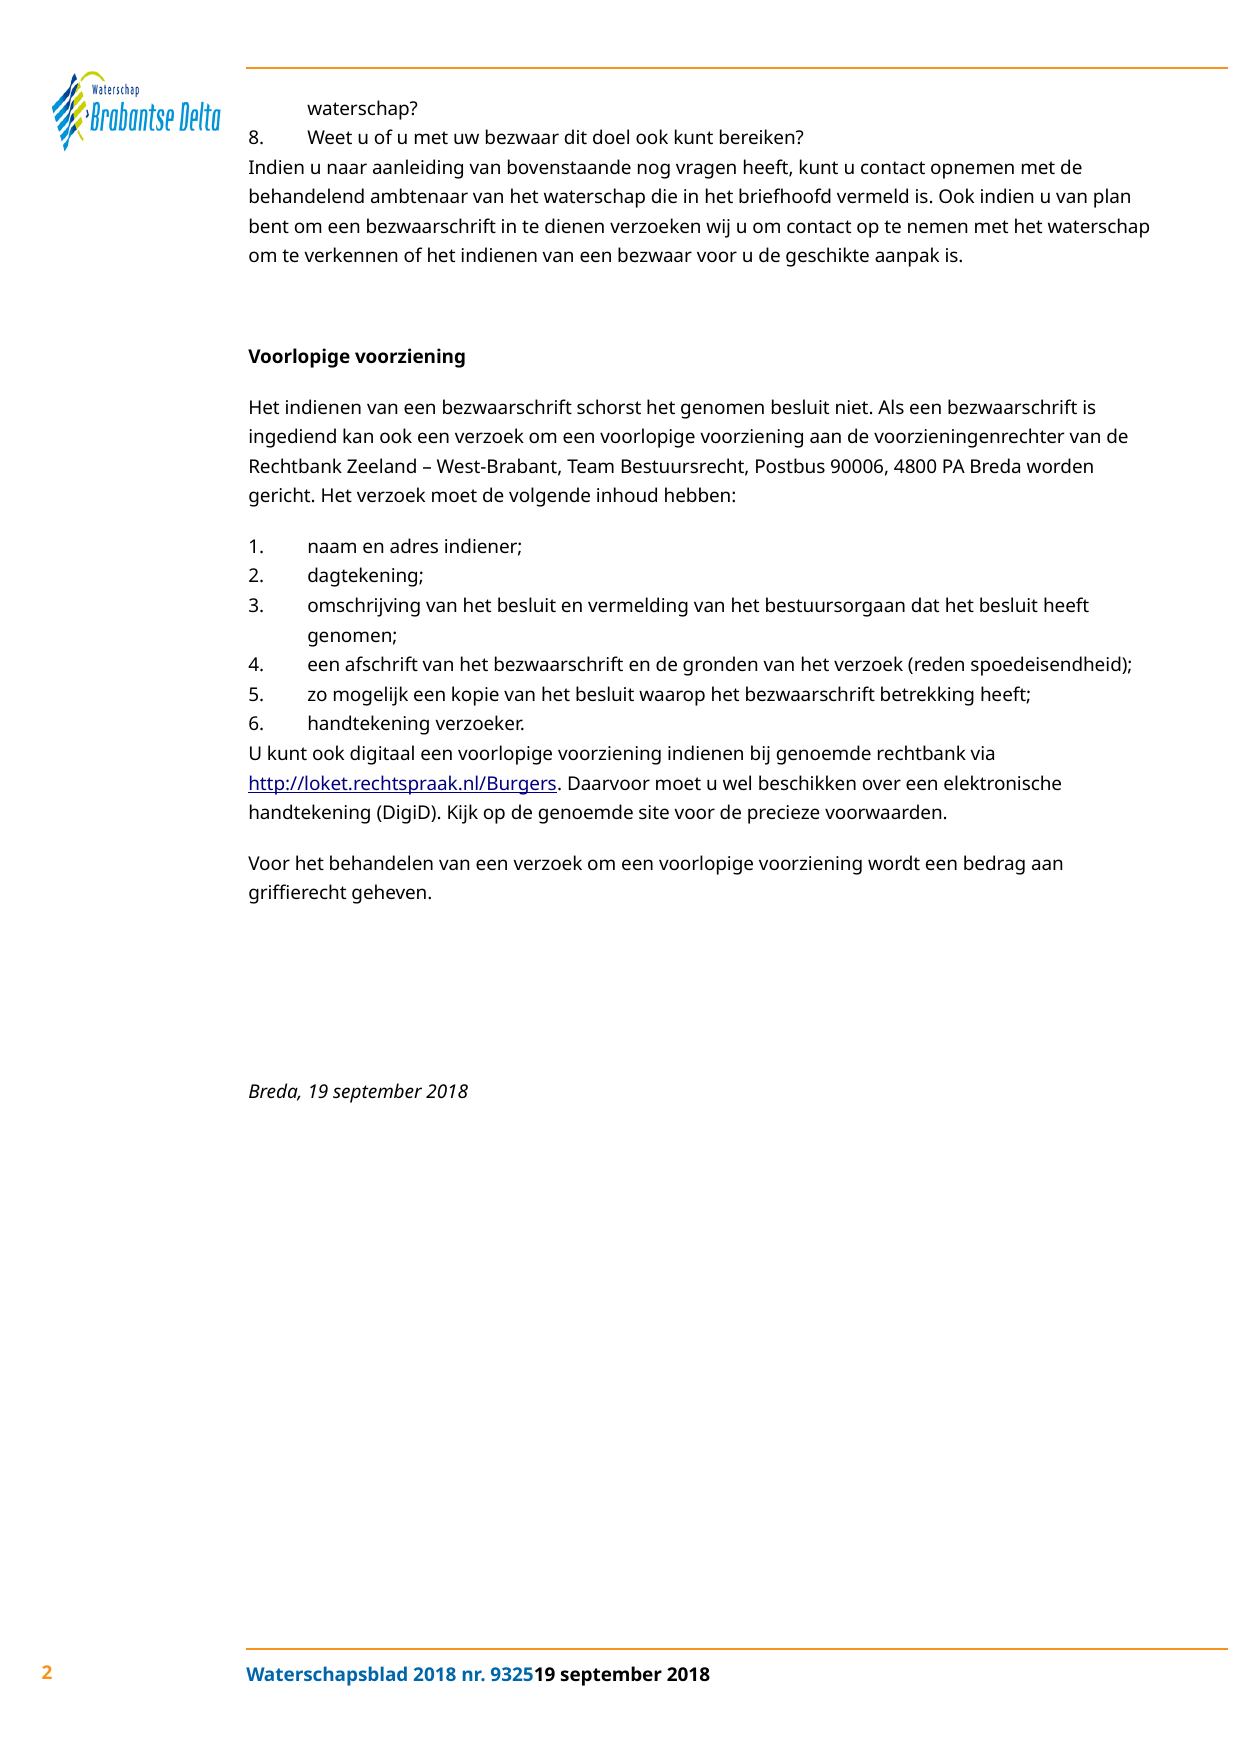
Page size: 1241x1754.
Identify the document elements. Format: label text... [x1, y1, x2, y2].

text Het indienen van een bezwaarschrift schorst het genomen besluit niet. Als een bezwaarschrift is ingediend kan ook een verzoek om een voorlopige voorziening aan de voorzieningenrechter van de Rechtbank Zeeland – West-Brabant, Team Bestuursrecht, Postbus 90006, 4800 PA Breda worden gericht. Het verzoek moet de volgende inhoud hebben: [248, 394, 1152, 508]
text Voor het behandelen van een verzoek om een voorlopige voorziening wordt een bedrag aan griffierecht geheven. [248, 850, 1152, 905]
list handtekening verzoeker. [248, 711, 1152, 736]
text U kunt ook digitaal een voorlopige voorziening indienen bij genoemde rechtbank via http://loket.rechtspraak.nl/Burgers. Daarvoor moet u wel beschikken over een elektronische handtekening (DigiD). Kijk op de genoemde site voor de precieze voorwaarden. [248, 740, 1152, 825]
list dagtekening; [248, 563, 1152, 588]
list omschrijving van het besluit en vermelding van het bestuursorgaan dat het besluit heeft genomen; [248, 592, 1152, 648]
list naam en adres indiener; [248, 533, 1152, 559]
list een afschrift van het bezwaarschrift en de gronden van het verzoek (reden spoedeisendheid); [248, 651, 1152, 677]
list zo mogelijk een kopie van het besluit waarop het bezwaarschrift betrekking heeft; [248, 681, 1152, 707]
picture [41, 47, 231, 172]
text Breda, 19 september 2018 [248, 1078, 1152, 1104]
list Weet u of u met uw bezwaar dit doel ook kunt bereiken? [248, 124, 1152, 150]
text Voorlopige voorziening [248, 343, 1152, 369]
text Indien u naar aanleiding van bovenstaande nog vragen heeft, kunt u contact opnemen met de behandelend ambtenaar van het waterschap die in het briefhoofd vermeld is. Ook indien u van plan bent om een bezwaarschrift in te dienen verzoeken wij u om contact op te nemen met het waterschap om te verkennen of het indienen van een bezwaar voor u de geschikte aanpak is. [248, 154, 1152, 268]
list waterschap? [248, 95, 1152, 121]
